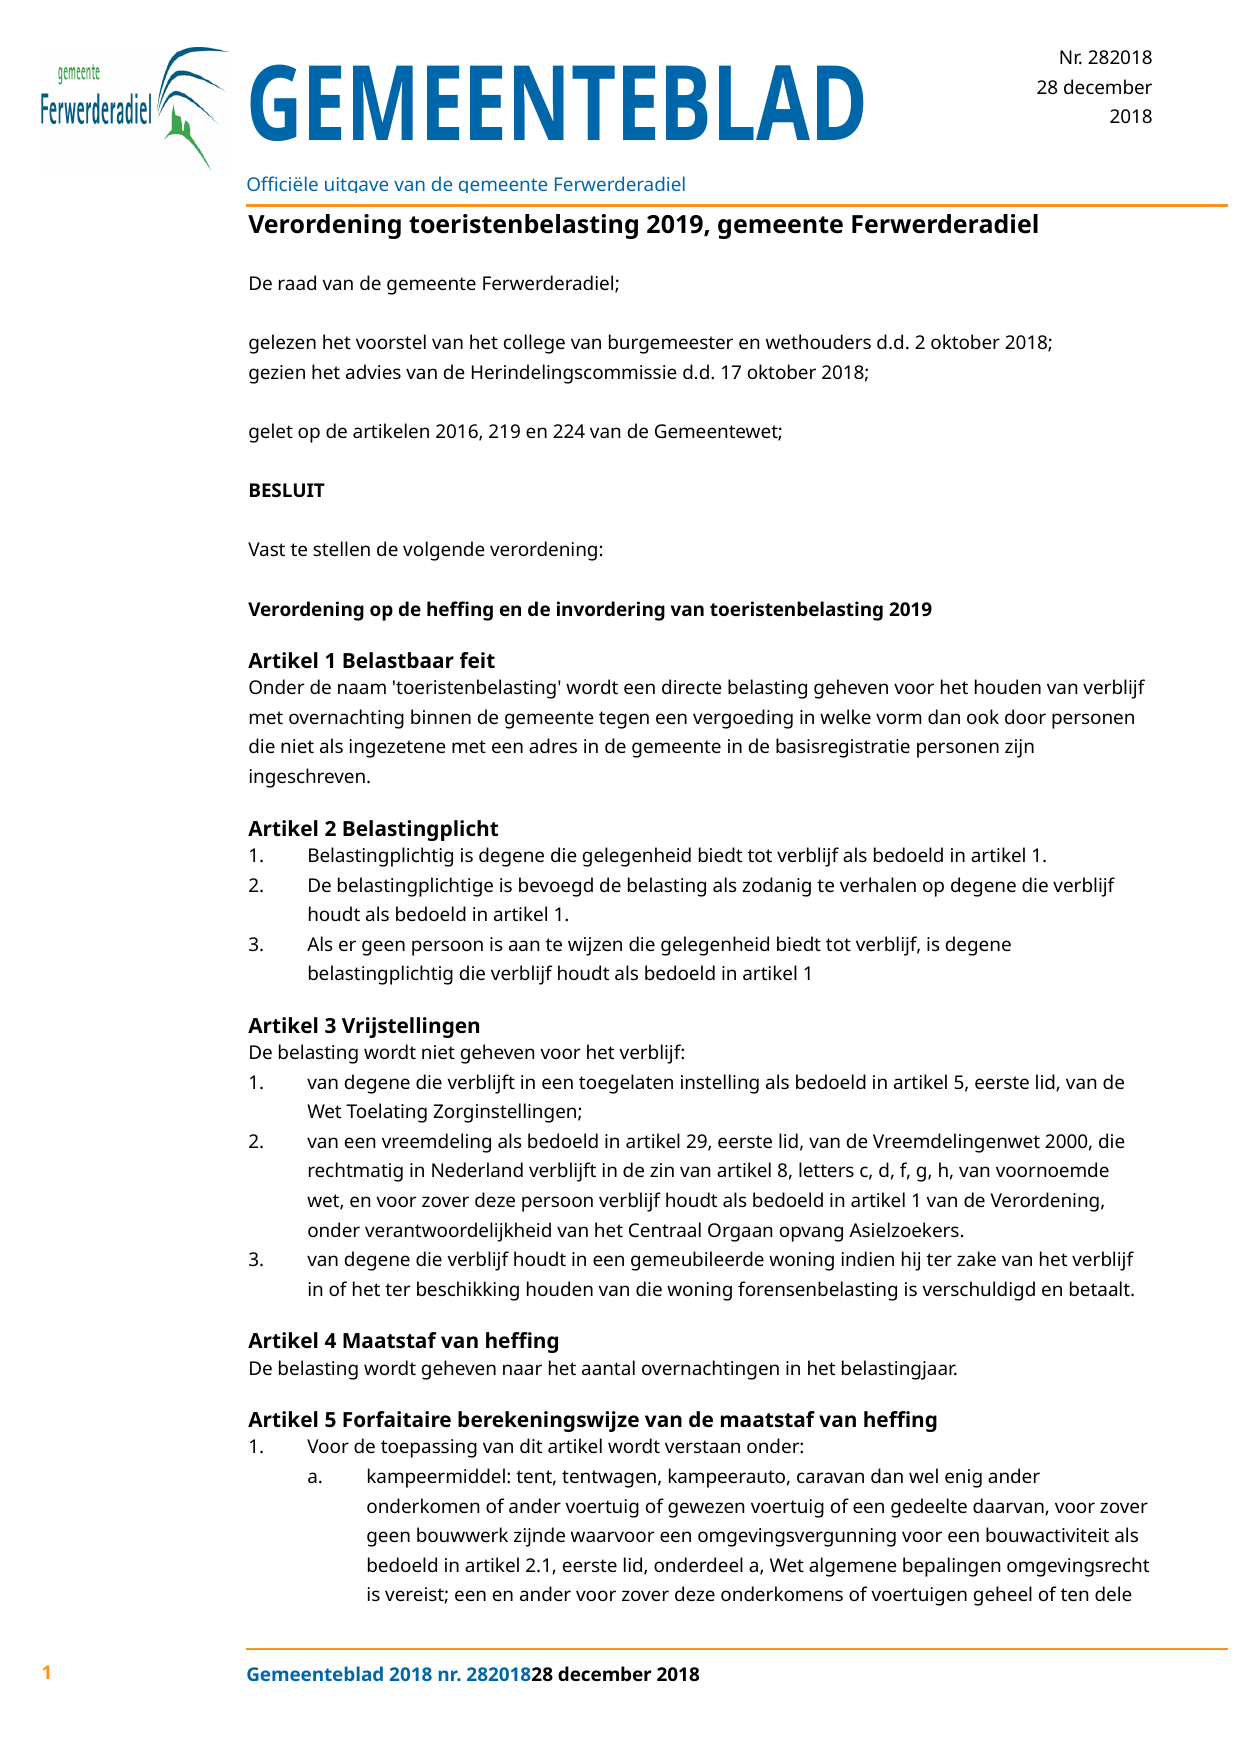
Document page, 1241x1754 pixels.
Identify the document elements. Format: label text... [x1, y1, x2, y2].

picture [41, 47, 231, 172]
text Onder de naam 'toeristenbelasting' wordt een directe belasting geheven voor het houden van verblijf met overnachting binnen de gemeente tegen een vergoeding in welke vorm dan ook door personen die niet als ingezetene met een adres in de gemeente in de basisregistratie personen zijn ingeschreven. [248, 674, 1152, 789]
list Als er geen persoon is aan te wijzen die gelegenheid biedt tot verblijf, is degene belastingplichtig die verblijf houdt als bedoeld in artikel 1 [248, 931, 1152, 986]
text Artikel 4 Maatstaf van heffing [248, 1326, 1152, 1355]
text gelet op de artikelen 2016, 219 en 224 van de Gemeentewet; [248, 418, 1152, 444]
list Belastingplichtig is degene die gelegenheid biedt tot verblijf als bedoeld in artikel 1. [248, 842, 1152, 868]
text Verordening op de heffing en de invordering van toeristenbelasting 2019 [248, 596, 1152, 621]
text De raad van de gemeente Ferwerderadiel; [248, 270, 1152, 296]
list van een vreemdeling als bedoeld in artikel 29, eerste lid, van de Vreemdelingenwet 2000, die rechtmatig in Nederland verblijft in de zin van artikel 8, letters c, d, f, g, h, van voornoemde wet, en voor zover deze persoon verblijf houdt als bedoeld in artikel 1 van de Verordening, onder verantwoordelijkheid van het Centraal Orgaan opvang Asielzoekers. [248, 1128, 1152, 1243]
list van degene die verblijft in een toegelaten instelling als bedoeld in artikel 5, eerste lid, van de Wet Toelating Zorginstellingen; [248, 1069, 1152, 1124]
list kampeermiddel: tent, tentwagen, kampeerauto, caravan dan wel enig ander onderkomen of ander voertuig of gewezen voertuig of een gedeelte daarvan, voor zover geen bouwwerk zijnde waarvoor een omgevingsvergunning voor een bouwactiviteit als bedoeld in artikel 2.1, eerste lid, onderdeel a, Wet algemene bepalingen omgevingsrecht is vereist; een en ander voor zover deze onderkomens of voertuigen geheel of ten dele [307, 1463, 1152, 1607]
text Artikel 1 Belastbaar feit [248, 646, 1152, 674]
text Artikel 3 Vrijstellingen [248, 1011, 1152, 1039]
list De belastingplichtige is bevoegd de belasting als zodanig te verhalen op degene die verblijf houdt als bedoeld in artikel 1. [248, 872, 1152, 927]
text De belasting wordt geheven naar het aantal overnachtingen in het belastingjaar. [248, 1355, 1152, 1381]
text Verordening toeristenbelasting 2019, gemeente Ferwerderadiel [248, 207, 1152, 241]
text Vast te stellen de volgende verordening: [248, 537, 1152, 562]
text De belasting wordt niet geheven voor het verblijf: [248, 1039, 1152, 1065]
text gezien het advies van de Herindelingscommissie d.d. 17 oktober 2018; [248, 359, 1152, 385]
list van degene die verblijf houdt in een gemeubileerde woning indien hij ter zake van het verblijf in of het ter beschikking houden van die woning forensenbelasting is verschuldigd en betaalt. [248, 1246, 1152, 1302]
text gelezen het voorstel van het college van burgemeester en wethouders d.d. 2 oktober 2018; [248, 329, 1152, 355]
text Artikel 2 Belastingplicht [248, 814, 1152, 842]
list Voor de toepassing van dit artikel wordt verstaan onder: [248, 1434, 1152, 1459]
text BESLUIT [248, 477, 1152, 503]
text Artikel 5 Forfaitaire berekeningswijze van de maatstaf van heffing [248, 1405, 1152, 1434]
